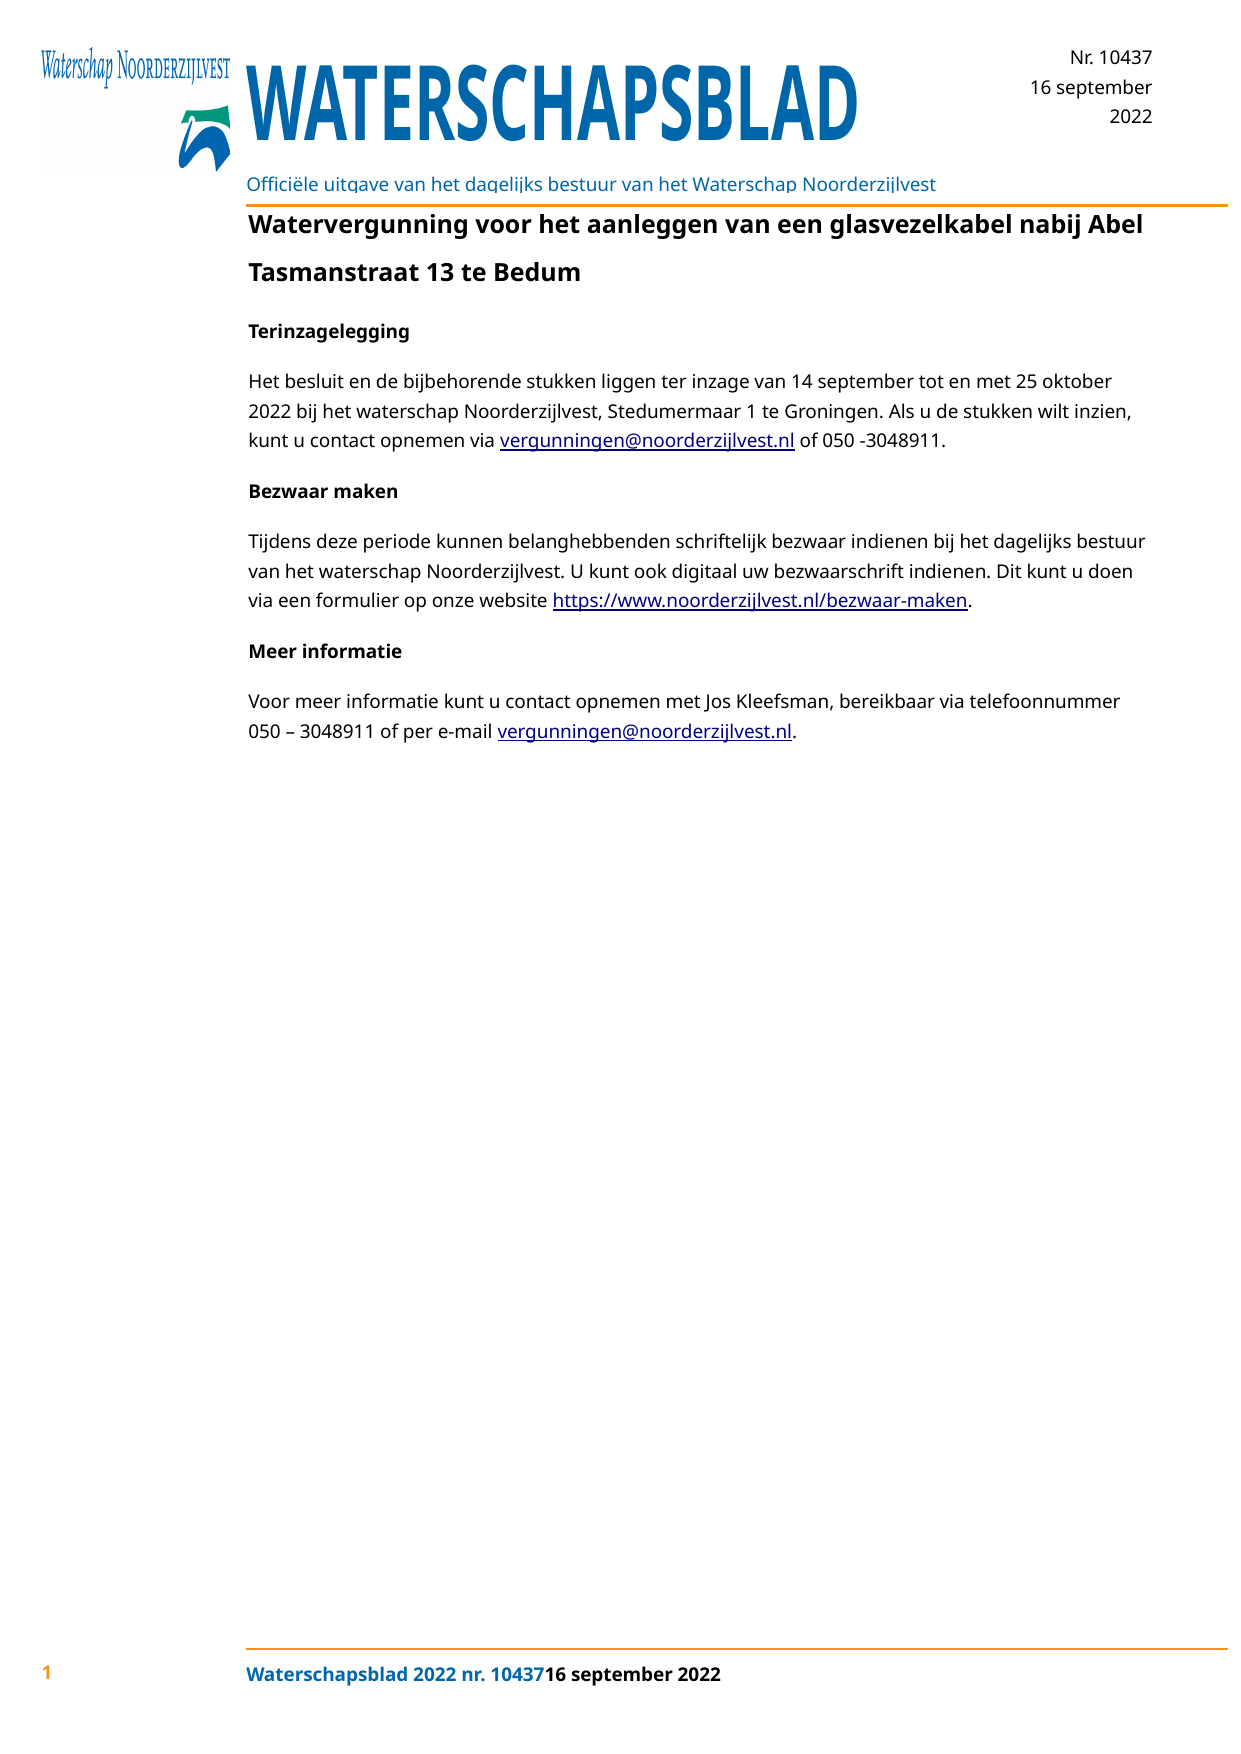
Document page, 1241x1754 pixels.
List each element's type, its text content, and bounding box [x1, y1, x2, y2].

text Meer informatie [248, 638, 1152, 664]
text Het besluit en de bijbehorende stukken liggen ter inzage van 14 september tot en met 25 oktober 2022 bij het waterschap Noorderzijlvest, Stedumermaar 1 te Groningen. Als u de stukken wilt inzien, kunt u contact opnemen via vergunningen@noorderzijlvest.nl of 050 -3048911. [248, 368, 1152, 453]
text Tijdens deze periode kunnen belanghebbenden schriftelijk bezwaar indienen bij het dagelijks bestuur van het waterschap Noorderzijlvest. U kunt ook digitaal uw bezwaarschrift indienen. Dit kunt u doen via een formulier op onze website https://www.noorderzijlvest.nl/bezwaar-maken. [248, 528, 1152, 613]
text Watervergunning voor het aanleggen van een glasvezelkabel nabij Abel Tasmanstraat 13 te Bedum [248, 207, 1152, 288]
text Terinzagelegging [248, 318, 1152, 344]
picture [41, 47, 231, 172]
text Voor meer informatie kunt u contact opnemen met Jos Kleefsman, bereikbaar via telefoonnummer 050 – 3048911 of per e-mail vergunningen@noorderzijlvest.nl. [248, 688, 1152, 744]
text Bezwaar maken [248, 478, 1152, 504]
